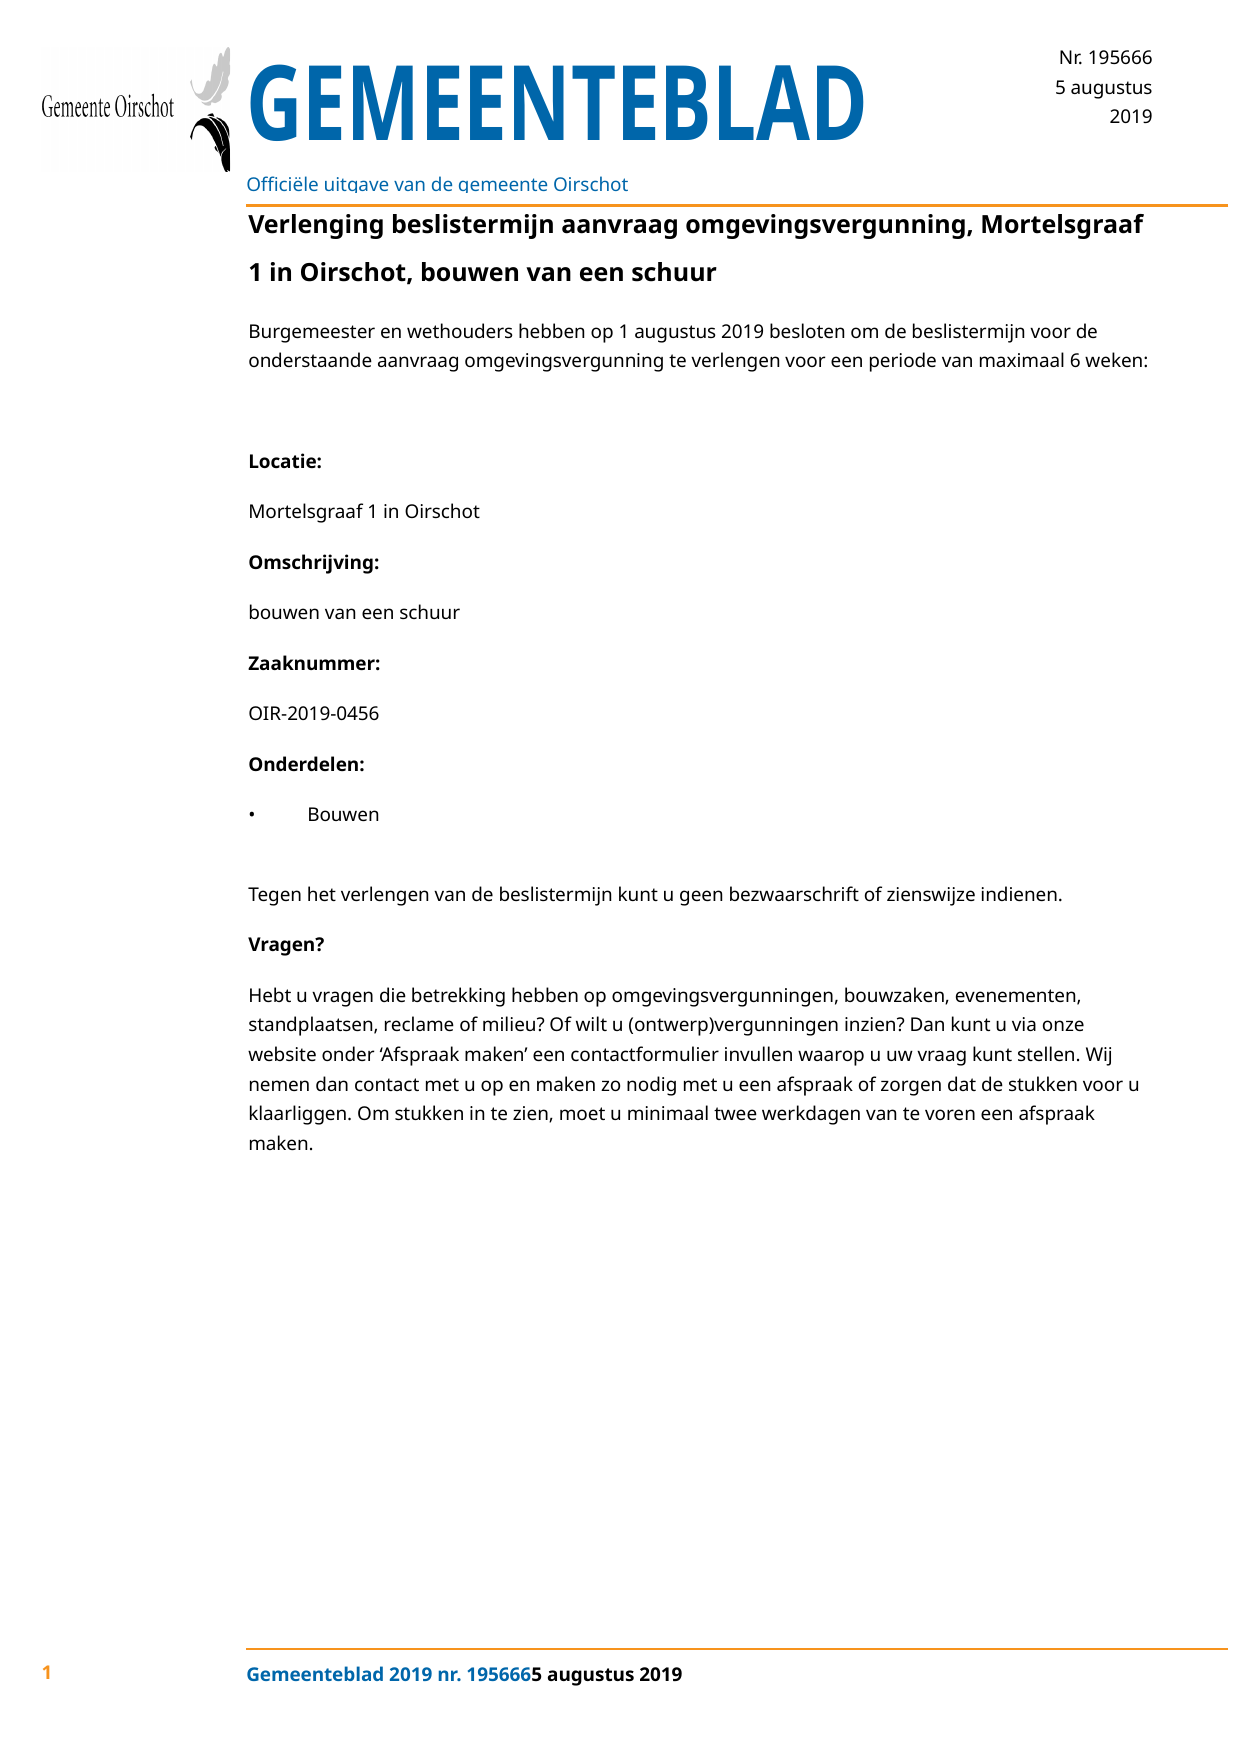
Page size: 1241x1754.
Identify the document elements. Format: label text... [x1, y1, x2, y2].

picture [41, 47, 231, 172]
text Verlenging beslistermijn aanvraag omgevingsvergunning, Mortelsgraaf 1 in Oirschot, bouwen van een schuur [248, 207, 1152, 288]
text Burgemeester en wethouders hebben op 1 augustus 2019 besloten om de beslistermijn voor de onderstaande aanvraag omgevingsvergunning te verlengen voor een periode van maximaal 6 weken: [248, 318, 1152, 373]
list Bouwen [248, 801, 1152, 827]
text Onderdelen: [248, 751, 1152, 777]
text Hebt u vragen die betrekking hebben op omgevingsvergunningen, bouwzaken, evenementen, standplaatsen, reclame of milieu? Of wilt u (ontwerp)vergunningen inzien? Dan kunt u via onze website onder ‘Afspraak maken’ een contactformulier invullen waarop u uw vraag kunt stellen. Wij nemen dan contact met u op en maken zo nodig met u een afspraak of zorgen dat de stukken voor u klaarliggen. Om stukken in te zien, moet u minimaal twee werkdagen van te voren een afspraak maken. [248, 982, 1152, 1156]
text Zaaknummer: [248, 650, 1152, 676]
text Tegen het verlengen van de beslistermijn kunt u geen bezwaarschrift of zienswijze indienen. [248, 881, 1152, 907]
text Locatie: [248, 448, 1152, 474]
text bouwen van een schuur [248, 599, 1152, 625]
text OIR-2019-0456 [248, 700, 1152, 726]
text Omschrijving: [248, 549, 1152, 575]
text Vragen? [248, 932, 1152, 957]
text Mortelsgraaf 1 in Oirschot [248, 499, 1152, 524]
